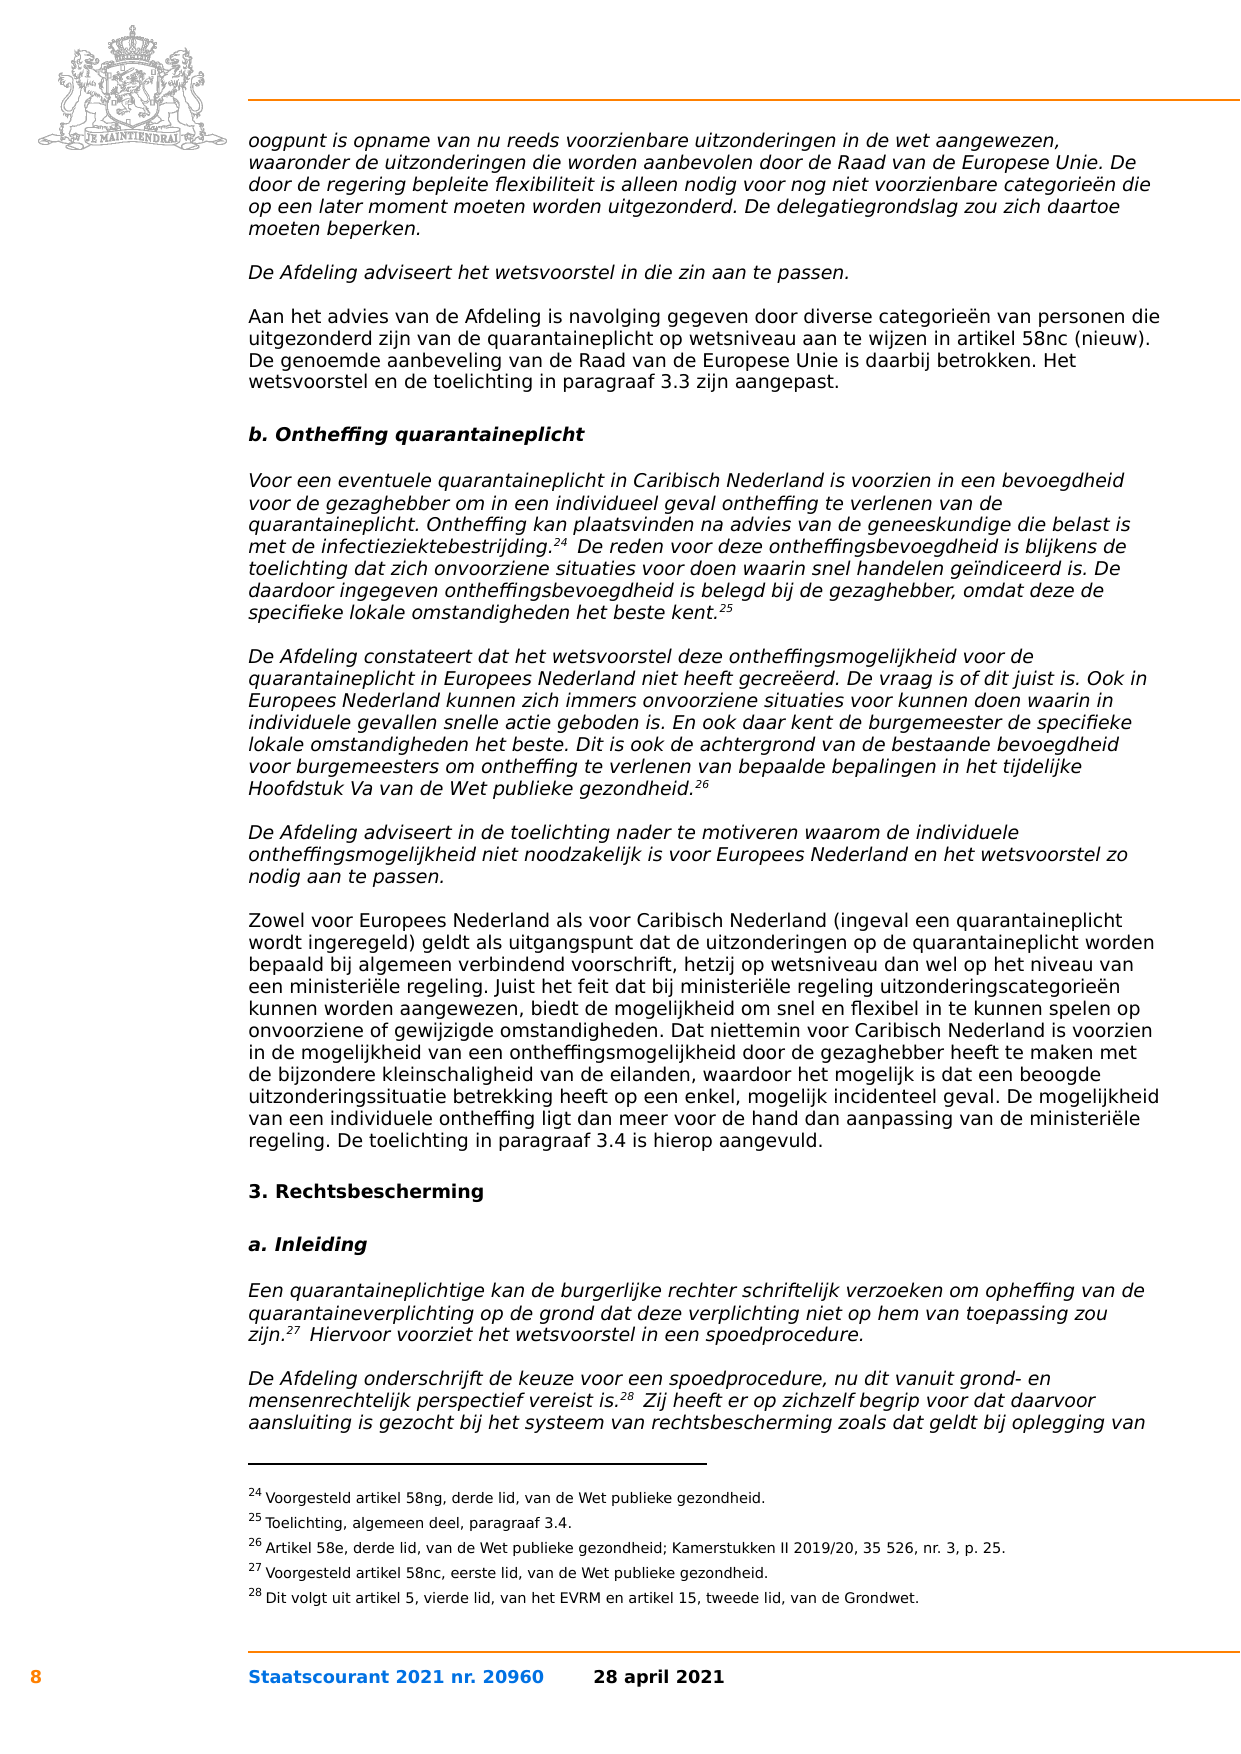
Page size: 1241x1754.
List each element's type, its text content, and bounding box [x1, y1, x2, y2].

picture [38, 25, 227, 150]
text Voor een eventuele quarantaineplicht in Caribisch Nederland is voorzien in een bevoegdheid voor de gezaghebber om in een individueel geval ontheffing te verlenen van de quarantaineplicht. Ontheffing kan plaatsvinden na advies van de geneeskundige die belast is met de infectieziektebestrijding. De reden voor deze ontheffingsbevoegdheid is blijkens de toelichting dat zich onvoorziene situaties voor doen waarin snel handelen geïndiceerd is. De daardoor ingegeven ontheffingsbevoegdheid is belegd bij de gezaghebber, omdat deze de specifieke lokale omstandigheden het beste kent. [248, 470, 1163, 624]
text Aan het advies van de Afdeling is navolging gegeven door diverse categorieën van personen die uitgezonderd zijn van de quarantaineplicht op wetsniveau aan te wijzen in artikel 58nc (nieuw). De genoemde aanbeveling van de Raad van de Europese Unie is daarbij betrokken. Het wetsvoorstel en de toelichting in paragraaf 3.3 zijn aangepast. [248, 306, 1163, 393]
text Toelichting, algemeen deel, paragraaf 3.4. [248, 1511, 1163, 1533]
subtitle b. Ontheffing quarantaineplicht [248, 423, 1163, 445]
text De Afdeling onderschrijft de keuze voor een spoedprocedure, nu dit vanuit grond- en mensenrechtelijk perspectief vereist is. Zij heeft er op zichzelf begrip voor dat daarvoor aansluiting is gezocht bij het systeem van rechtsbescherming zoals dat geldt bij oplegging van [248, 1368, 1163, 1434]
text Voorgesteld artikel 58nc, eerste lid, van de Wet publieke gezondheid. [248, 1561, 1163, 1583]
text Voorgesteld artikel 58ng, derde lid, van de Wet publieke gezondheid. [248, 1486, 1163, 1508]
text Zowel voor Europees Nederland als voor Caribisch Nederland (ingeval een quarantaineplicht wordt ingeregeld) geldt als uitgangspunt dat de uitzonderingen op de quarantaineplicht worden bepaald bij algemeen verbindend voorschrift, hetzij op wetsniveau dan wel op het niveau van een ministeriële regeling. Juist het feit dat bij ministeriële regeling uitzonderingscategorieën kunnen worden aangewezen, biedt de mogelijkheid om snel en flexibel in te kunnen spelen op onvoorziene of gewijzigde omstandigheden. Dat niettemin voor Caribisch Nederland is voorzien in de mogelijkheid van een ontheffingsmogelijkheid door de gezaghebber heeft te maken met de bijzondere kleinschaligheid van de eilanden, waardoor het mogelijk is dat een beoogde uitzonderingssituatie betrekking heeft op een enkel, mogelijk incidenteel geval. De mogelijkheid van een individuele ontheffing ligt dan meer voor de hand dan aanpassing van de ministeriële regeling. De toelichting in paragraaf 3.4 is hierop aangevuld. [248, 910, 1163, 1151]
text De Afdeling adviseert in de toelichting nader te motiveren waarom de individuele ontheffingsmogelijkheid niet noodzakelijk is voor Europees Nederland en het wetsvoorstel zo nodig aan te passen. [248, 822, 1163, 888]
text oogpunt is opname van nu reeds voorzienbare uitzonderingen in de wet aangewezen, waaronder de uitzonderingen die worden aanbevolen door de Raad van de Europese Unie. De door de regering bepleite flexibiliteit is alleen nodig voor nog niet voorzienbare categorieën die op een later moment moeten worden uitgezonderd. De delegatiegrondslag zou zich daartoe moeten beperken. [248, 130, 1163, 240]
text Een quarantaineplichtige kan de burgerlijke rechter schriftelijk verzoeken om opheffing van de quarantaineverplichting op de grond dat deze verplichting niet op hem van toepassing zou zijn. Hiervoor voorziet het wetsvoorstel in een spoedprocedure. [248, 1280, 1163, 1346]
text De Afdeling constateert dat het wetsvoorstel deze ontheffingsmogelijkheid voor de quarantaineplicht in Europees Nederland niet heeft gecreëerd. De vraag is of dit juist is. Ook in Europees Nederland kunnen zich immers onvoorziene situaties voor kunnen doen waarin in individuele gevallen snelle actie geboden is. En ook daar kent de burgemeester de specifieke lokale omstandigheden het beste. Dit is ook de achtergrond van de bestaande bevoegdheid voor burgemeesters om ontheffing te verlenen van bepaalde bepalingen in het tijdelijke Hoofdstuk Va van de Wet publieke gezondheid. [248, 646, 1163, 800]
subtitle a. Inleiding [248, 1233, 1163, 1255]
subtitle 3. Rechtsbescherming [248, 1181, 1163, 1203]
text De Afdeling adviseert het wetsvoorstel in die zin aan te passen. [248, 262, 1163, 284]
text Artikel 58e, derde lid, van de Wet publieke gezondheid; Kamerstukken II 2019/20, 35 526, nr. 3, p. 25. [248, 1536, 1163, 1558]
text Dit volgt uit artikel 5, vierde lid, van het EVRM en artikel 15, tweede lid, van de Grondwet. [248, 1586, 1163, 1608]
